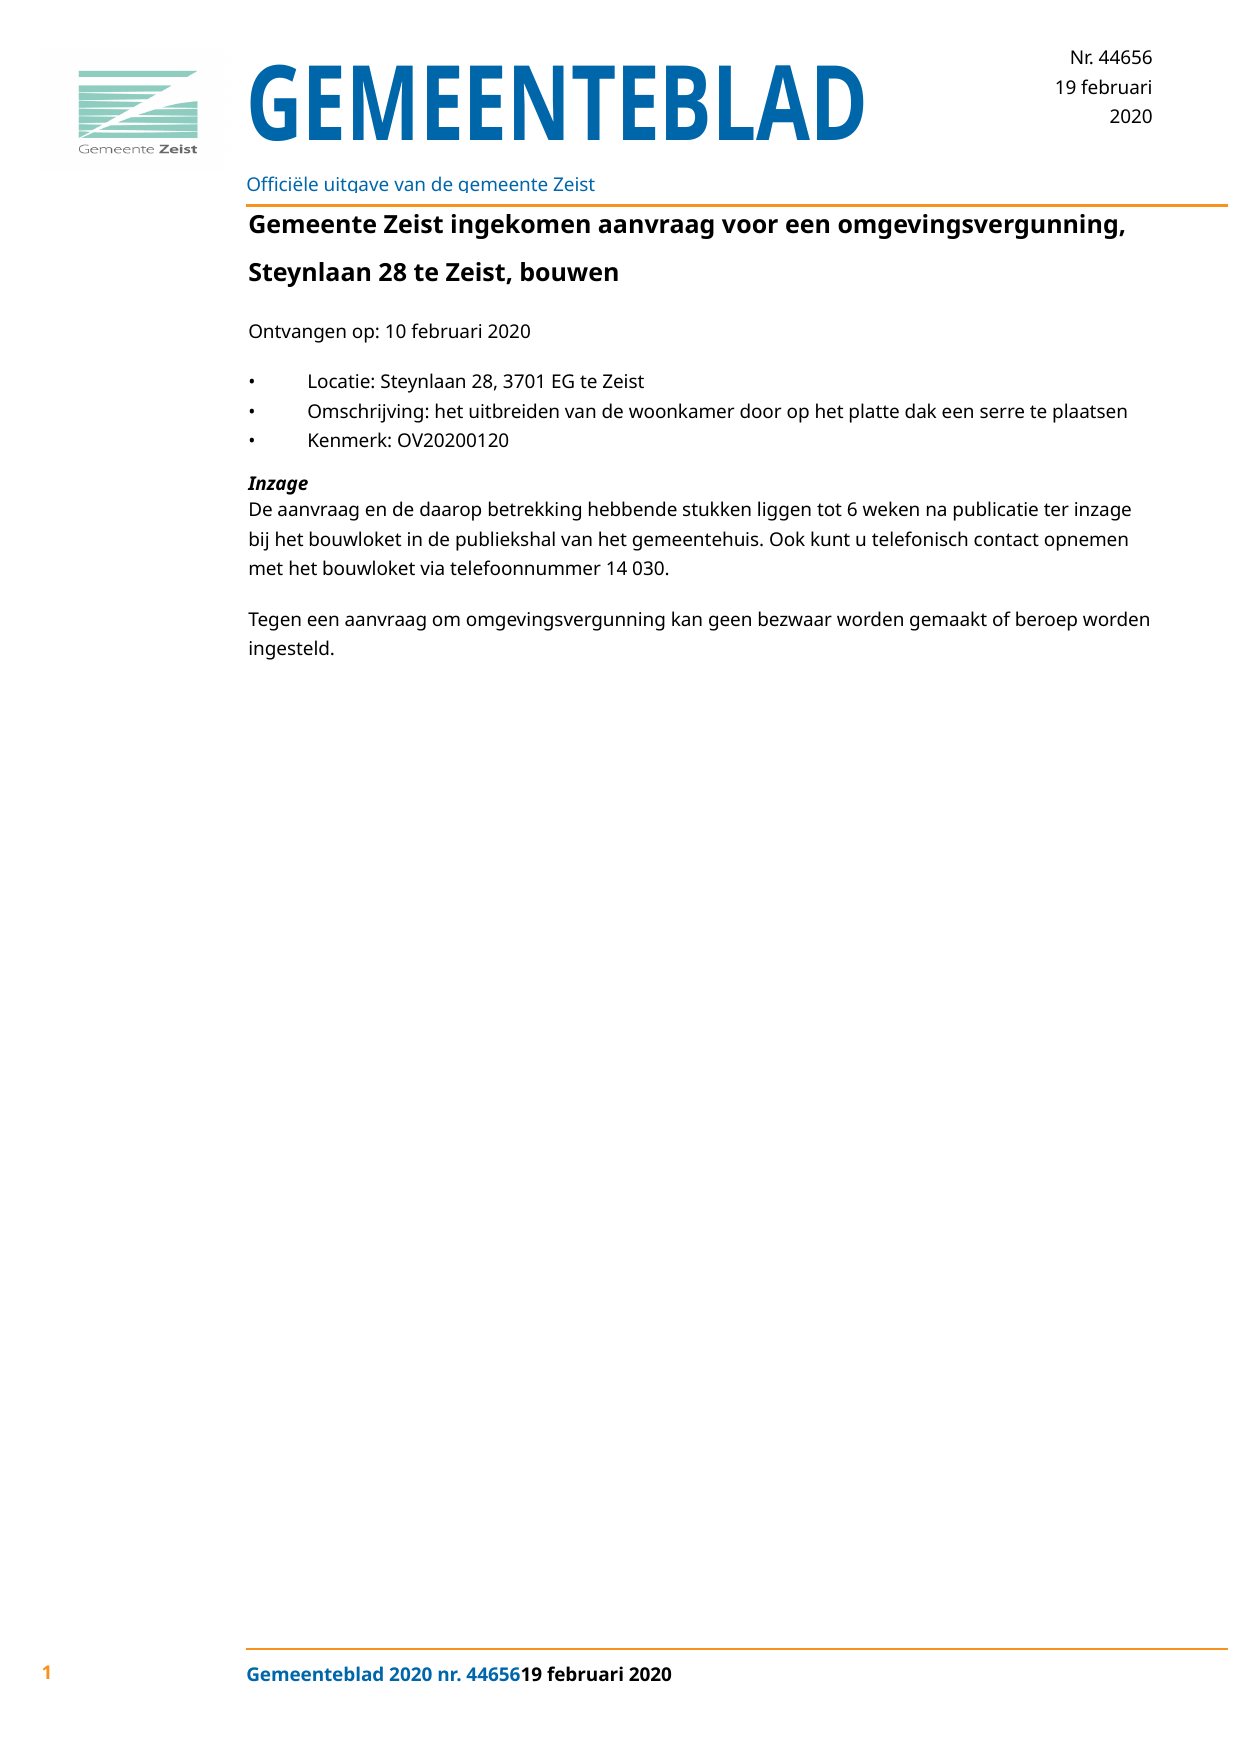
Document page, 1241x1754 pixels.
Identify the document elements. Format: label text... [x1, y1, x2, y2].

list Kenmerk: OV20200120 [248, 427, 1152, 453]
text Inzage [248, 471, 1152, 496]
list Locatie: Steynlaan 28, 3701 EG te Zeist [248, 368, 1152, 394]
text Ontvangen op: 10 februari 2020 [248, 318, 1152, 344]
text Gemeente Zeist ingekomen aanvraag voor een omgevingsvergunning, Steynlaan 28 te Zeist, bouwen [248, 207, 1152, 288]
text De aanvraag en de daarop betrekking hebbende stukken liggen tot 6 weken na publicatie ter inzage bij het bouwloket in de publiekshal van het gemeentehuis. Ook kunt u telefonisch contact opnemen met het bouwloket via telefoonnummer 14 030. [248, 496, 1152, 581]
text Tegen een aanvraag om omgevingsvergunning kan geen bezwaar worden gemaakt of beroep worden ingesteld. [248, 606, 1152, 661]
picture [41, 47, 231, 172]
list Omschrijving: het uitbreiden van de woonkamer door op het platte dak een serre te plaatsen [248, 398, 1152, 424]
